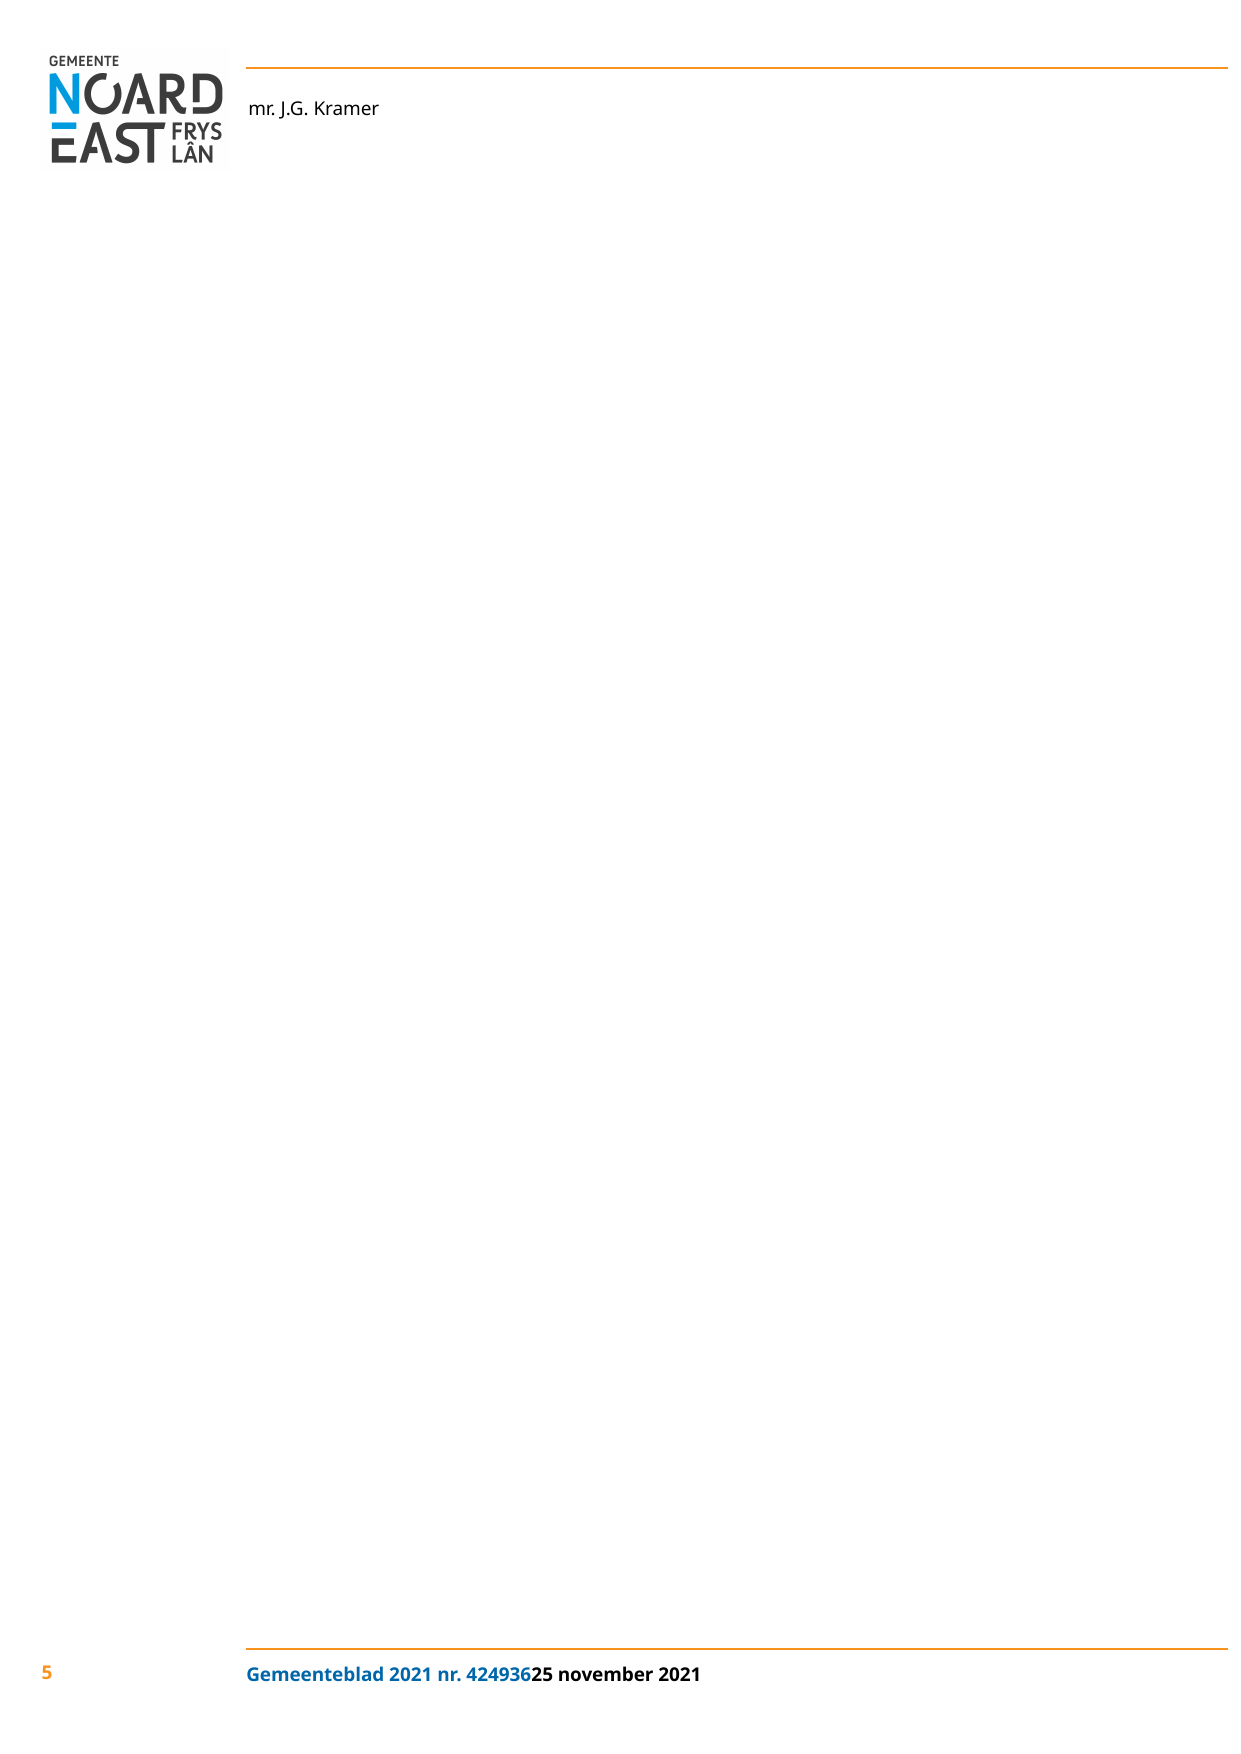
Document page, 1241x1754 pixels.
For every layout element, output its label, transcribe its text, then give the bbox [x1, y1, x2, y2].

text mr. J.G. Kramer [248, 95, 1152, 121]
picture [41, 47, 231, 172]
